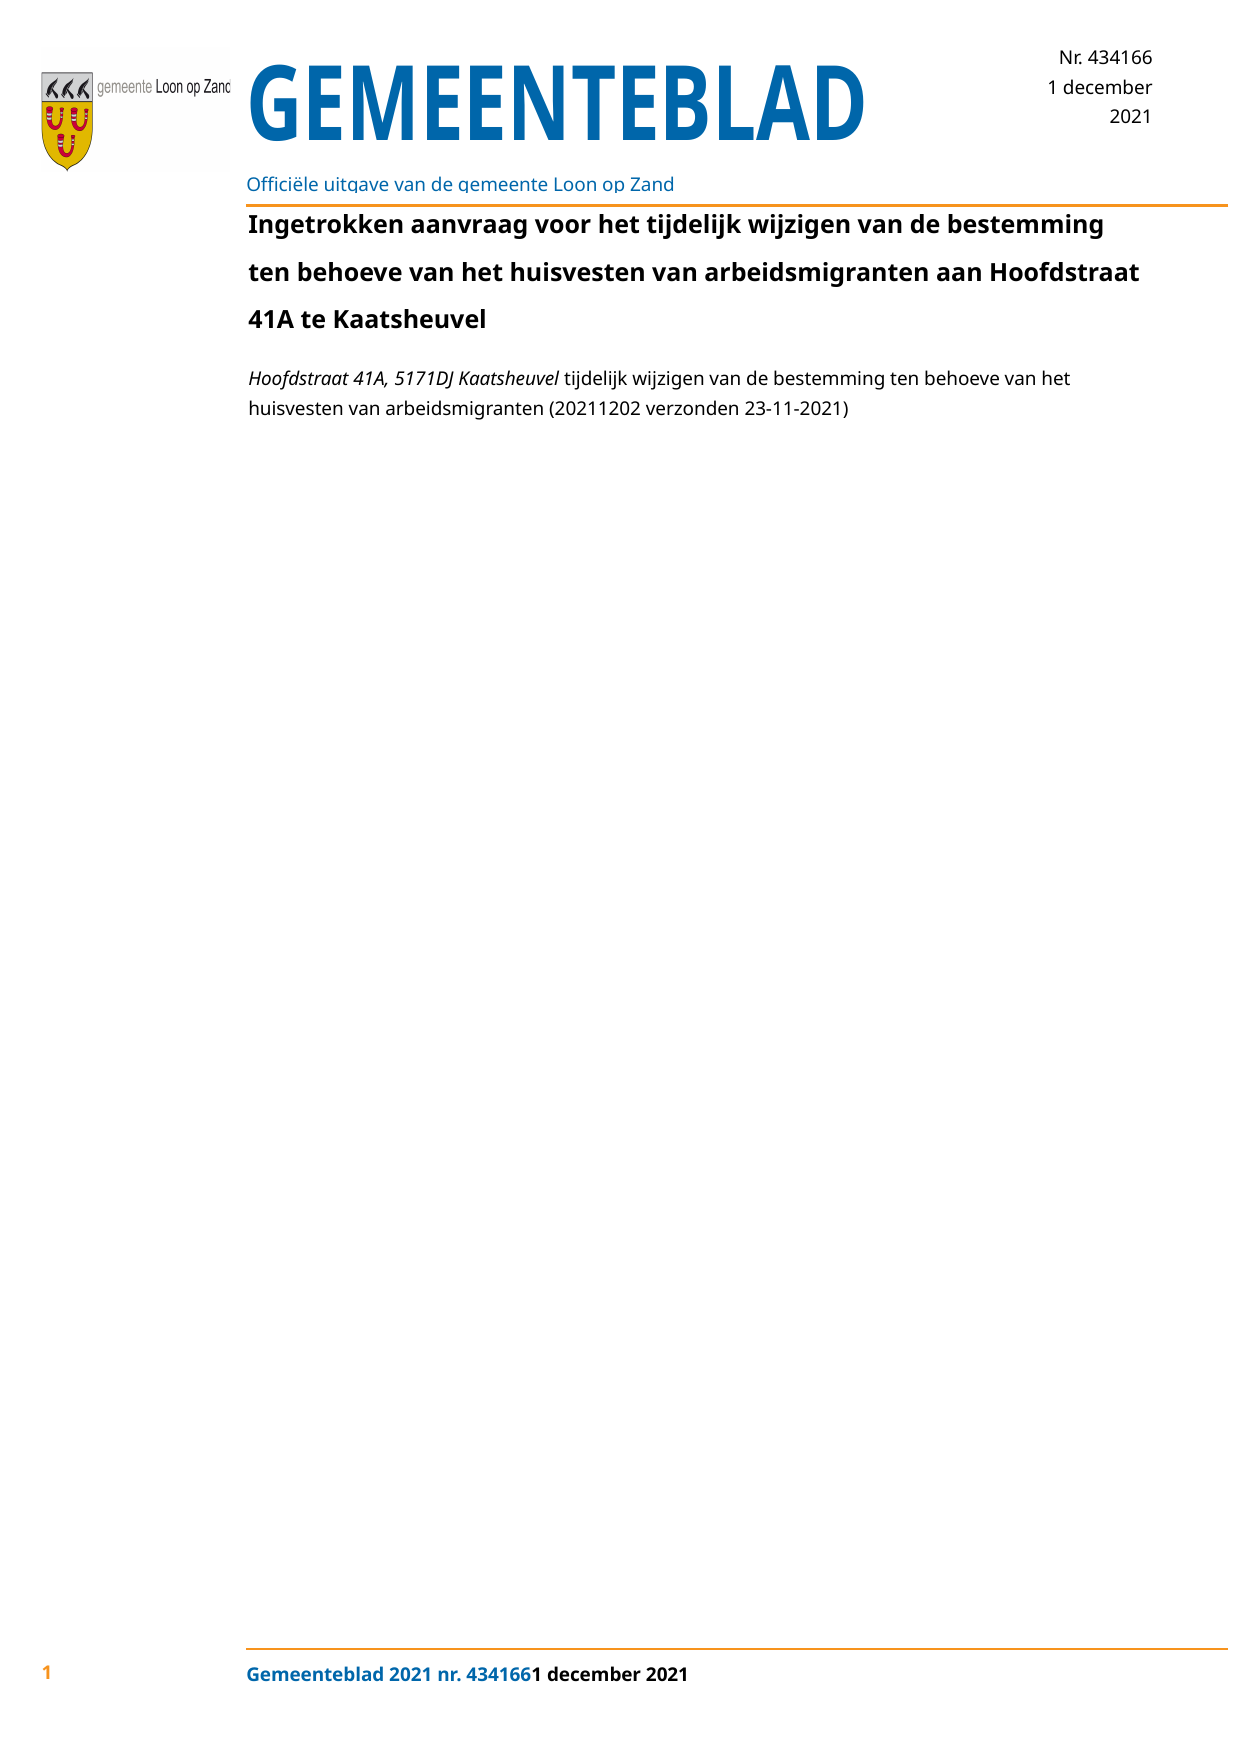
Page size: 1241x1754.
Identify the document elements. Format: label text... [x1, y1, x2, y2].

text Ingetrokken aanvraag voor het tijdelijk wijzigen van de bestemming ten behoeve van het huisvesten van arbeidsmigranten aan Hoofdstraat 41A te Kaatsheuvel [248, 207, 1152, 336]
picture [41, 47, 231, 172]
text Hoofdstraat 41A, 5171DJ Kaatsheuvel tijdelijk wijzigen van de bestemming ten behoeve van het huisvesten van arbeidsmigranten (20211202 verzonden 23-11-2021) [248, 366, 1152, 421]
